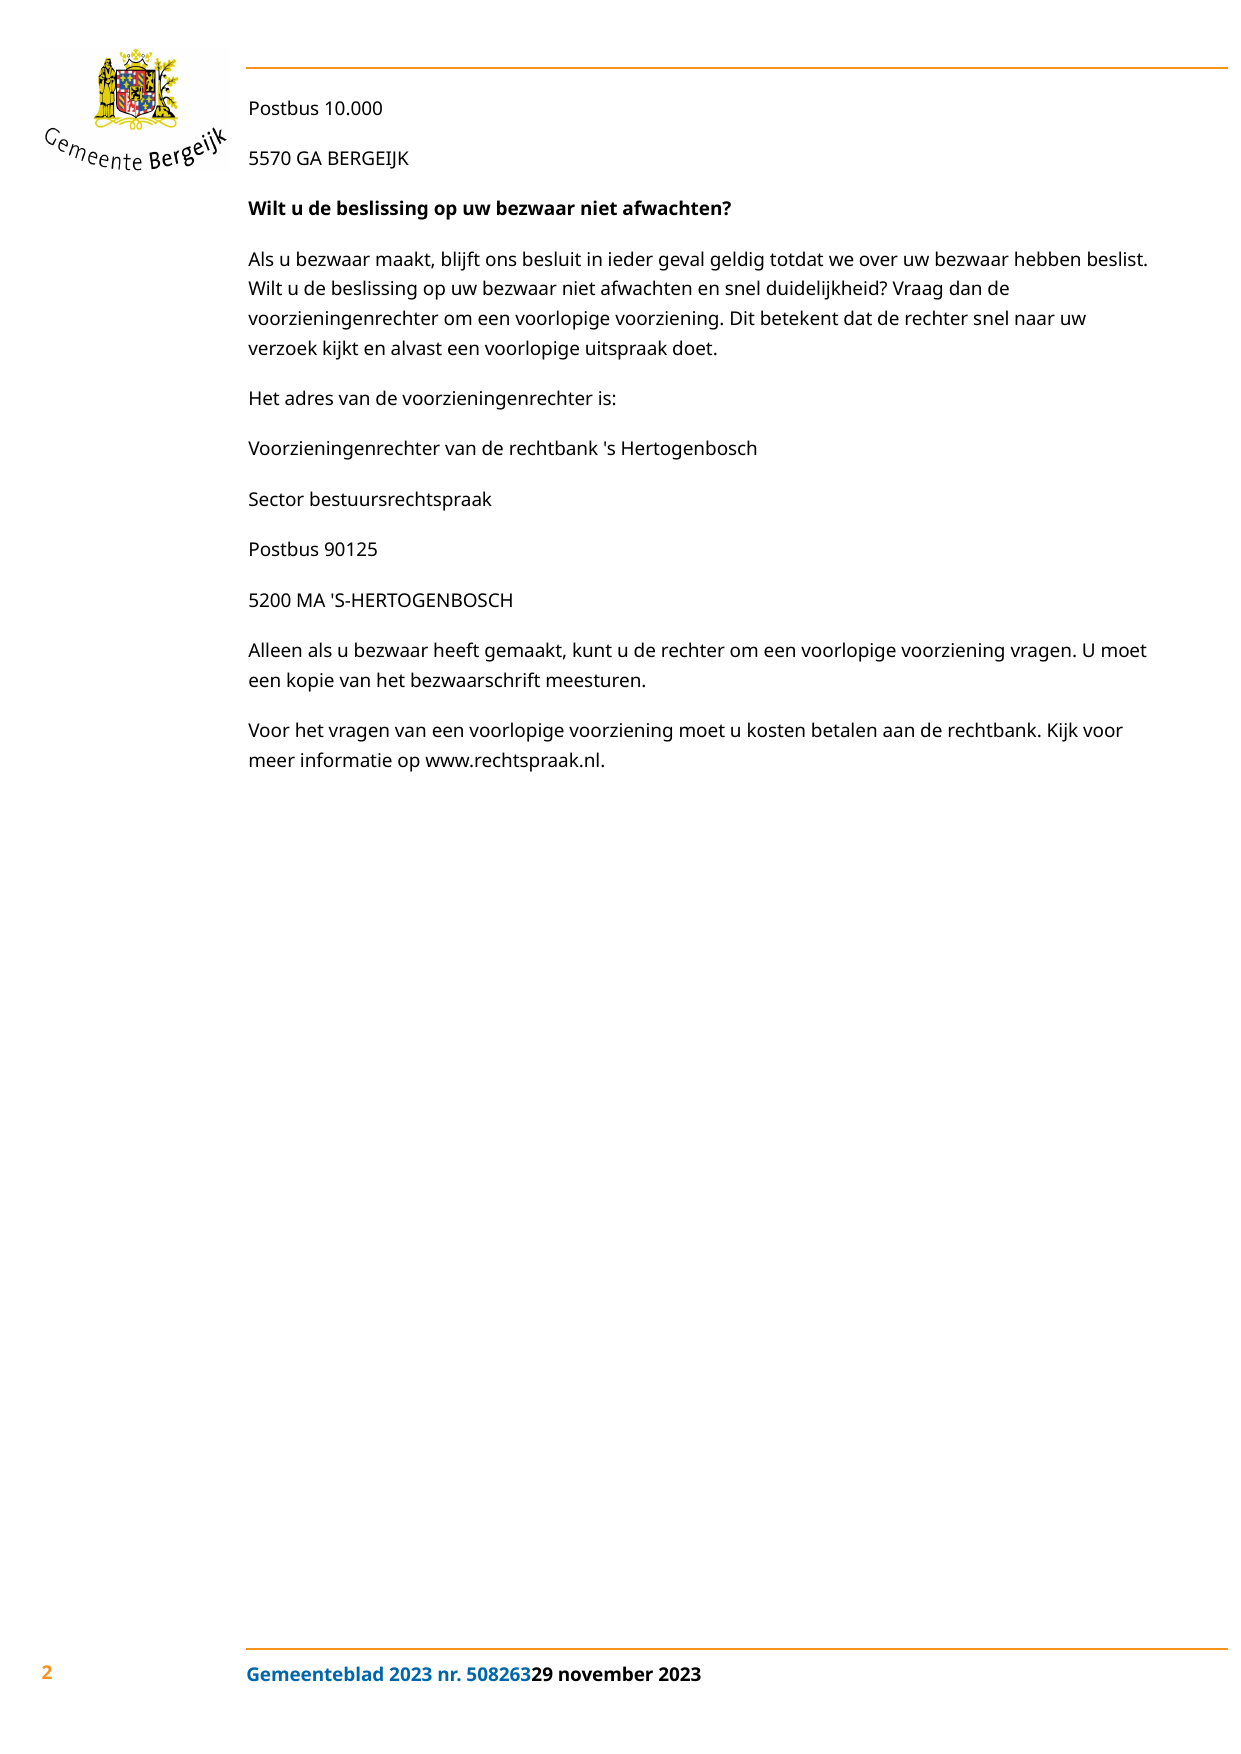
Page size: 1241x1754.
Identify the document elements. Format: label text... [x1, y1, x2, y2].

text Sector bestuursrechtspraak [248, 486, 1152, 512]
text Alleen als u bezwaar heeft gemaakt, kunt u de rechter om een voorlopige voorziening vragen. U moet een kopie van het bezwaarschrift meesturen. [248, 637, 1152, 693]
picture [41, 47, 231, 172]
text Wilt u de beslissing op uw bezwaar niet afwachten? [248, 196, 1152, 221]
text Voor het vragen van een voorlopige voorziening moet u kosten betalen aan de rechtbank. Kijk voor meer informatie op www.rechtspraak.nl. [248, 717, 1152, 773]
text Voorzieningenrechter van de rechtbank 's Hertogenbosch [248, 436, 1152, 461]
text 5570 GA BERGEIJK [248, 145, 1152, 171]
text Postbus 90125 [248, 536, 1152, 562]
text Het adres van de voorzieningenrechter is: [248, 385, 1152, 411]
text Postbus 10.000 [248, 95, 1152, 121]
text 5200 MA 'S-HERTOGENBOSCH [248, 587, 1152, 613]
text Als u bezwaar maakt, blijft ons besluit in ieder geval geldig totdat we over uw bezwaar hebben beslist. Wilt u de beslissing op uw bezwaar niet afwachten en snel duidelijkheid? Vraag dan de voorzieningenrechter om een voorlopige voorziening. Dit betekent dat de rechter snel naar uw verzoek kijkt en alvast een voorlopige uitspraak doet. [248, 246, 1152, 361]
